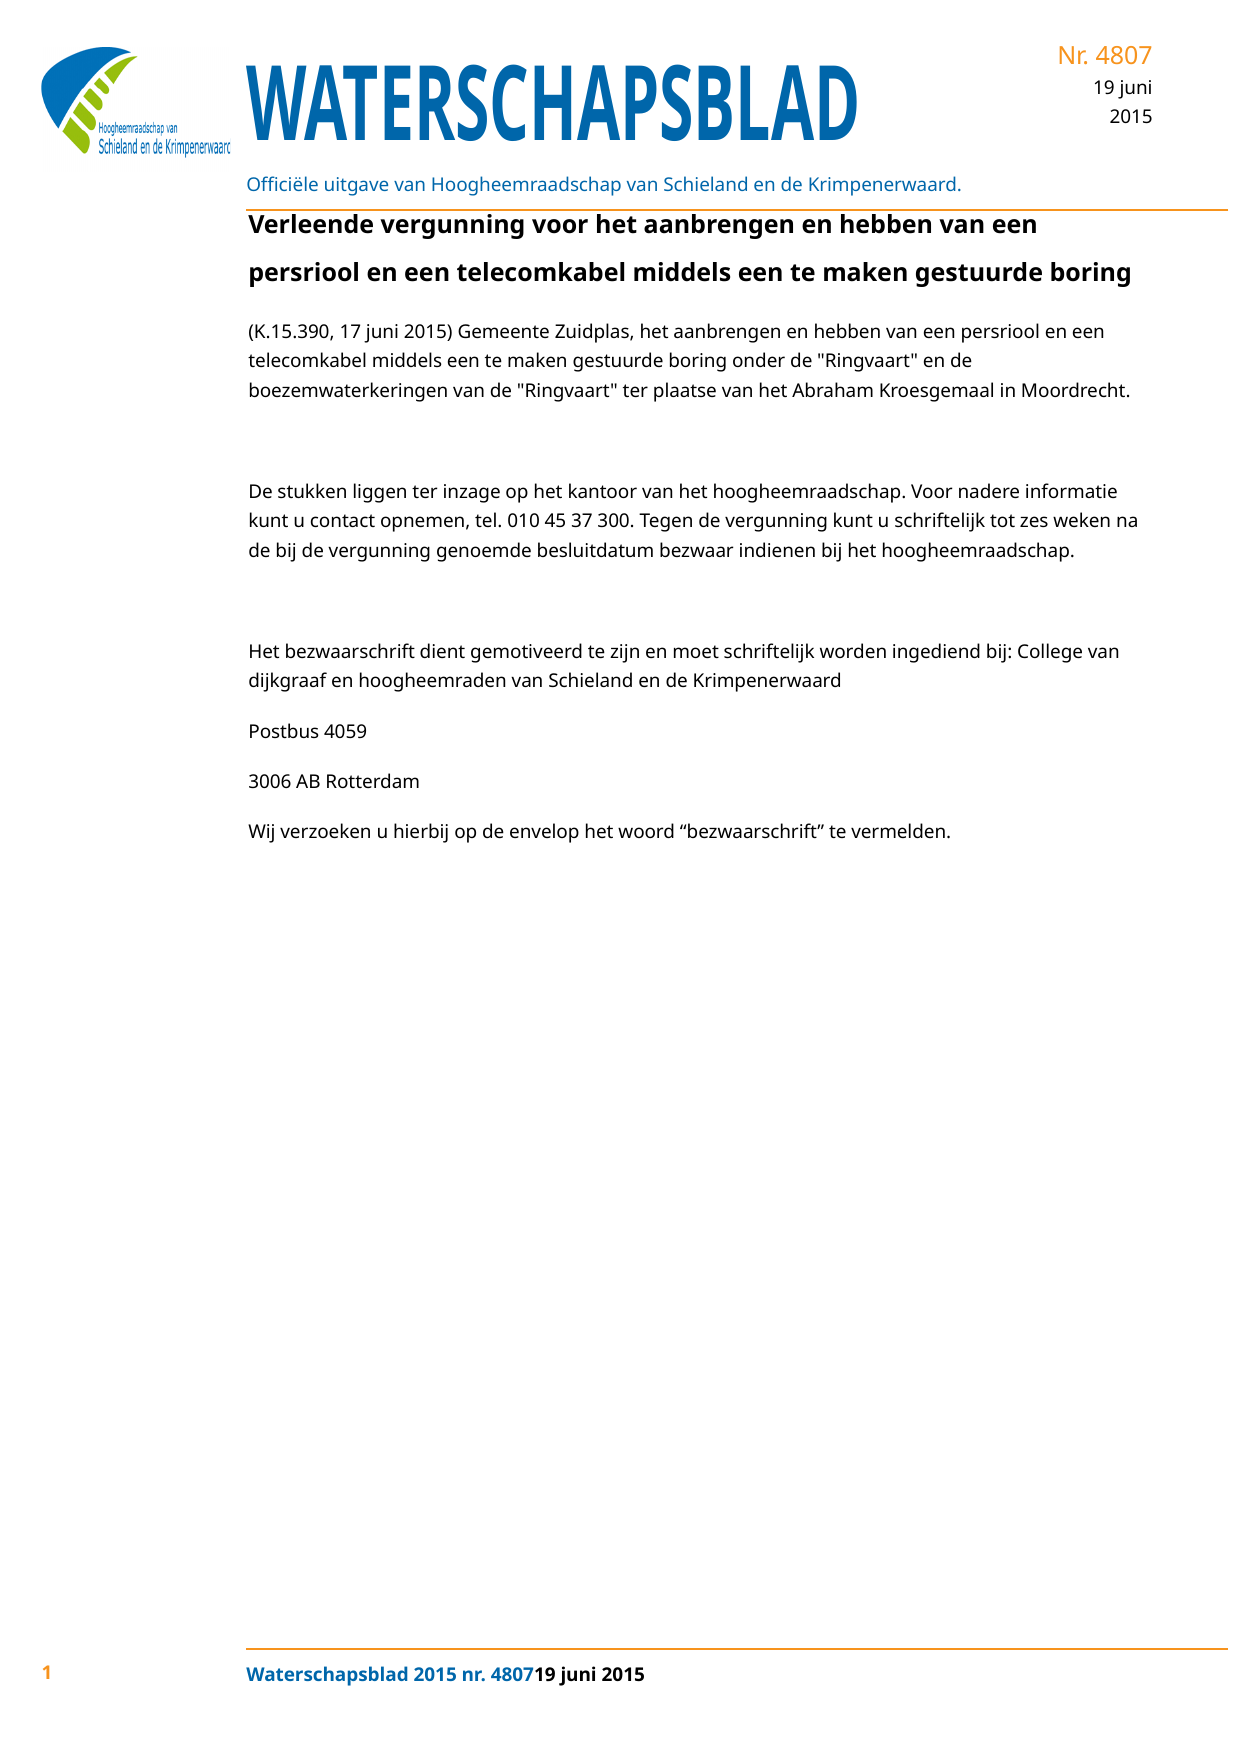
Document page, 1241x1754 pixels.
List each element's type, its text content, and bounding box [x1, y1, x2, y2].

text Wij verzoeken u hierbij op de envelop het woord “bezwaarschrift” te vermelden. [248, 819, 1152, 844]
text (K.15.390, 17 juni 2015) Gemeente Zuidplas, het aanbrengen en hebben van een persriool en een telecomkabel middels een te maken gestuurde boring onder de "Ringvaart" en de boezemwaterkeringen van de "Ringvaart" ter plaatse van het Abraham Kroesgemaal in Moordrecht. [248, 318, 1152, 403]
text Verleende vergunning voor het aanbrengen en hebben van een persriool en een telecomkabel middels een te maken gestuurde boring [248, 211, 1152, 288]
text De stukken liggen ter inzage op het kantoor van het hoogheemraadschap. Voor nadere informatie kunt u contact opnemen, tel. 010 45 37 300. Tegen de vergunning kunt u schriftelijk tot zes weken na de bij de vergunning genoemde besluitdatum bezwaar indienen bij het hoogheemraadschap. [248, 478, 1152, 563]
text 3006 AB Rotterdam [248, 768, 1152, 794]
text Het bezwaarschrift dient gemotiveerd te zijn en moet schriftelijk worden ingediend bij: College van dijkgraaf en hoogheemraden van Schieland en de Krimpenerwaard [248, 638, 1152, 693]
text Postbus 4059 [248, 718, 1152, 744]
picture [41, 47, 231, 172]
